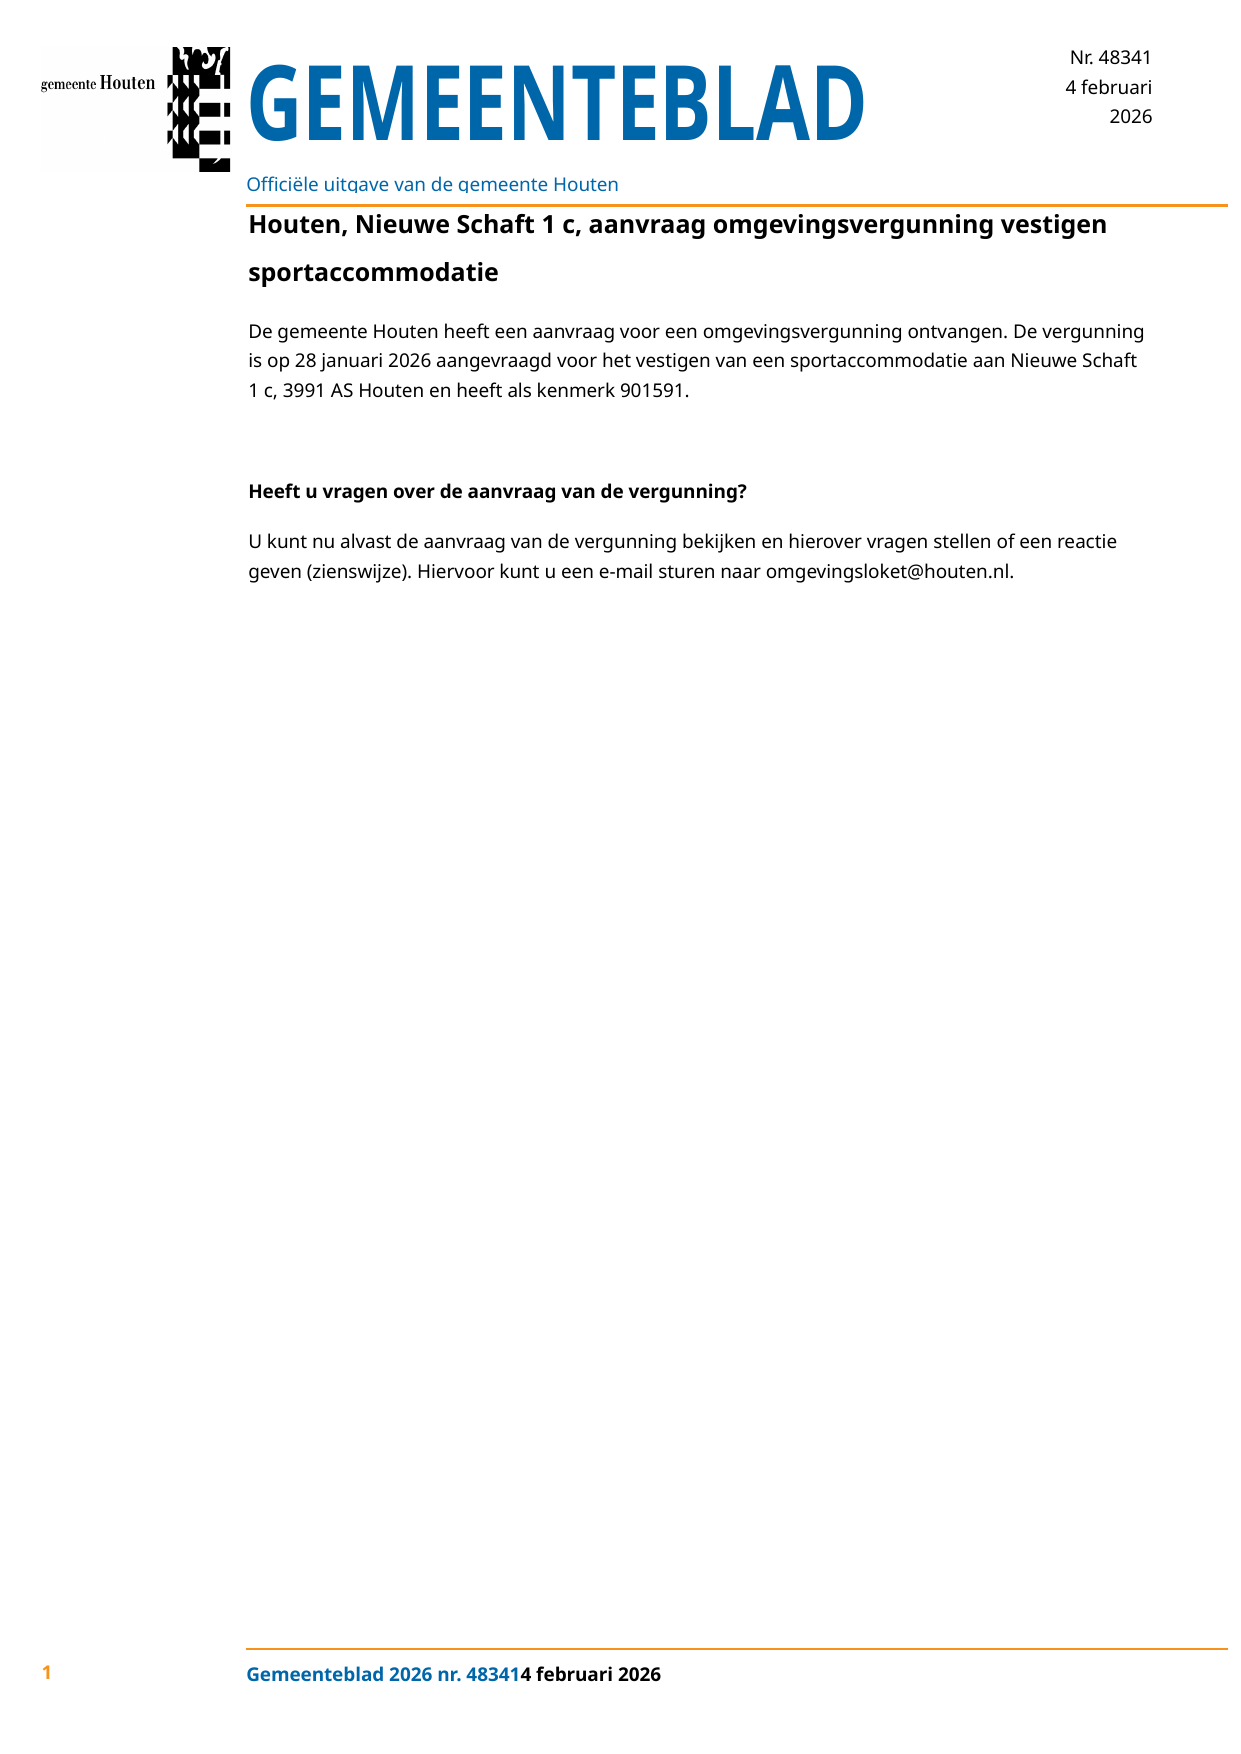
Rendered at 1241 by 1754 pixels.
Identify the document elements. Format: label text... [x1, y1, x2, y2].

text U kunt nu alvast de aanvraag van de vergunning bekijken en hierover vragen stellen of een reactie geven (zienswijze). Hiervoor kunt u een e-mail sturen naar omgevingsloket@houten.nl. [248, 528, 1152, 584]
text Houten, Nieuwe Schaft 1 c, aanvraag omgevingsvergunning vestigen sportaccommodatie [248, 207, 1152, 288]
picture [41, 47, 231, 172]
text Heeft u vragen over de aanvraag van de vergunning? [248, 478, 1152, 504]
text De gemeente Houten heeft een aanvraag voor een omgevingsvergunning ontvangen. De vergunning is op 28 januari 2026 aangevraagd voor het vestigen van een sportaccommodatie aan Nieuwe Schaft 1 c, 3991 AS Houten en heeft als kenmerk 901591. [248, 318, 1152, 403]
